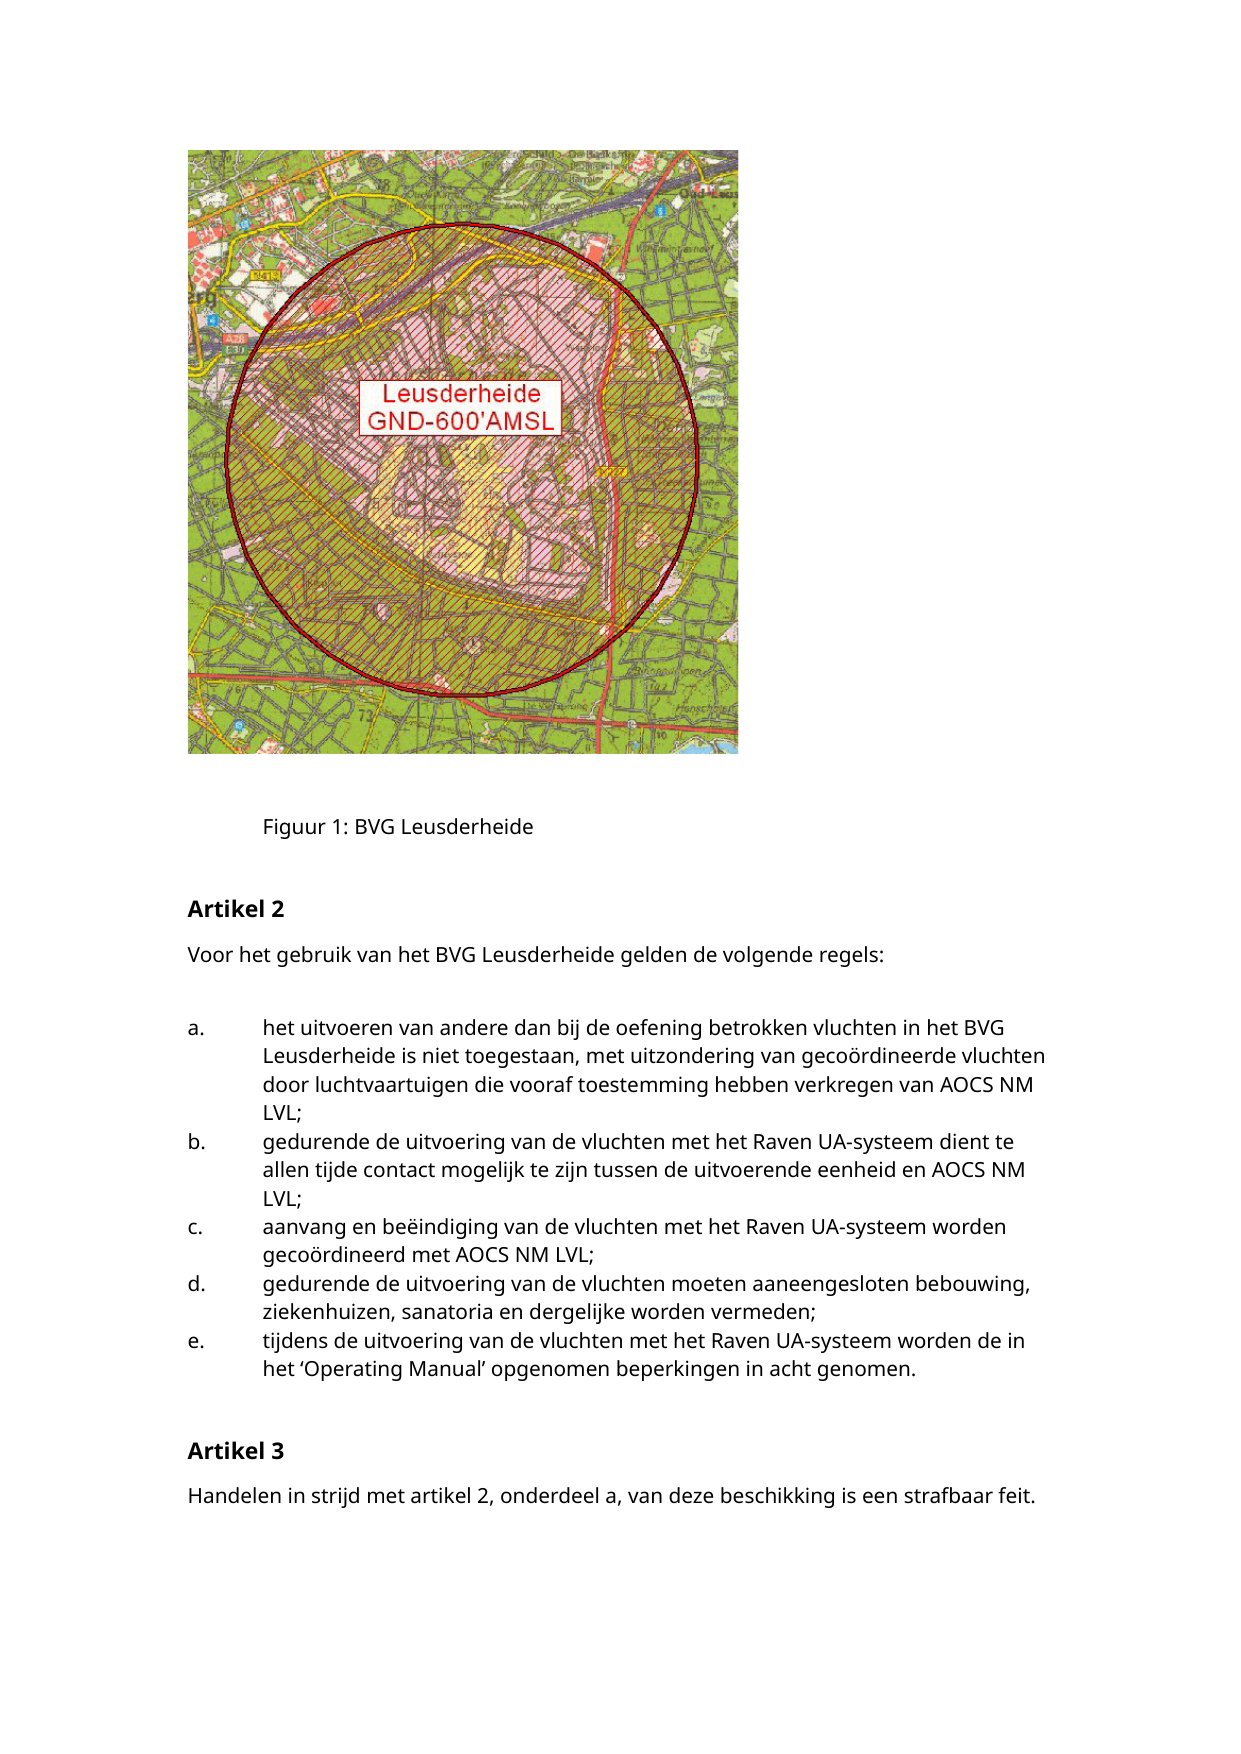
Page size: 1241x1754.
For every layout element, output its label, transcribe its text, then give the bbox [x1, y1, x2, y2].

subtitle Artikel 3 [187, 1435, 1053, 1467]
text Voor het gebruik van het BVG Leusderheide gelden de volgende regels: [187, 940, 1053, 968]
picture [187, 150, 739, 754]
list gedurende de uitvoering van de vluchten met het Raven UA-systeem dient te allen tijde contact mogelijk te zijn tussen de uitvoerende eenheid en AOCS NM LVL; [187, 1127, 1053, 1212]
list het uitvoeren van andere dan bij de oefening betrokken vluchten in het BVG Leusderheide is niet toegestaan, met uitzondering van gecoördineerde vluchten door luchtvaartuigen die vooraf toestemming hebben verkregen van AOCS NM LVL; [187, 1013, 1053, 1127]
list gedurende de uitvoering van de vluchten moeten aaneengesloten bebouwing, ziekenhuizen, sanatoria en dergelijke worden vermeden; [187, 1269, 1053, 1326]
list tijdens de uitvoering van de vluchten met het Raven UA-systeem worden de in het ‘Operating Manual’ opgenomen beperkingen in acht genomen. [187, 1326, 1053, 1383]
subtitle Artikel 2 [187, 893, 1053, 925]
text Handelen in strijd met artikel 2, onderdeel a, van deze beschikking is een strafbaar feit. [187, 1482, 1053, 1510]
list aanvang en beëindiging van de vluchten met het Raven UA-systeem worden gecoördineerd met AOCS NM LVL; [187, 1212, 1053, 1269]
list Figuur 1: BVG Leusderheide [187, 812, 1053, 841]
